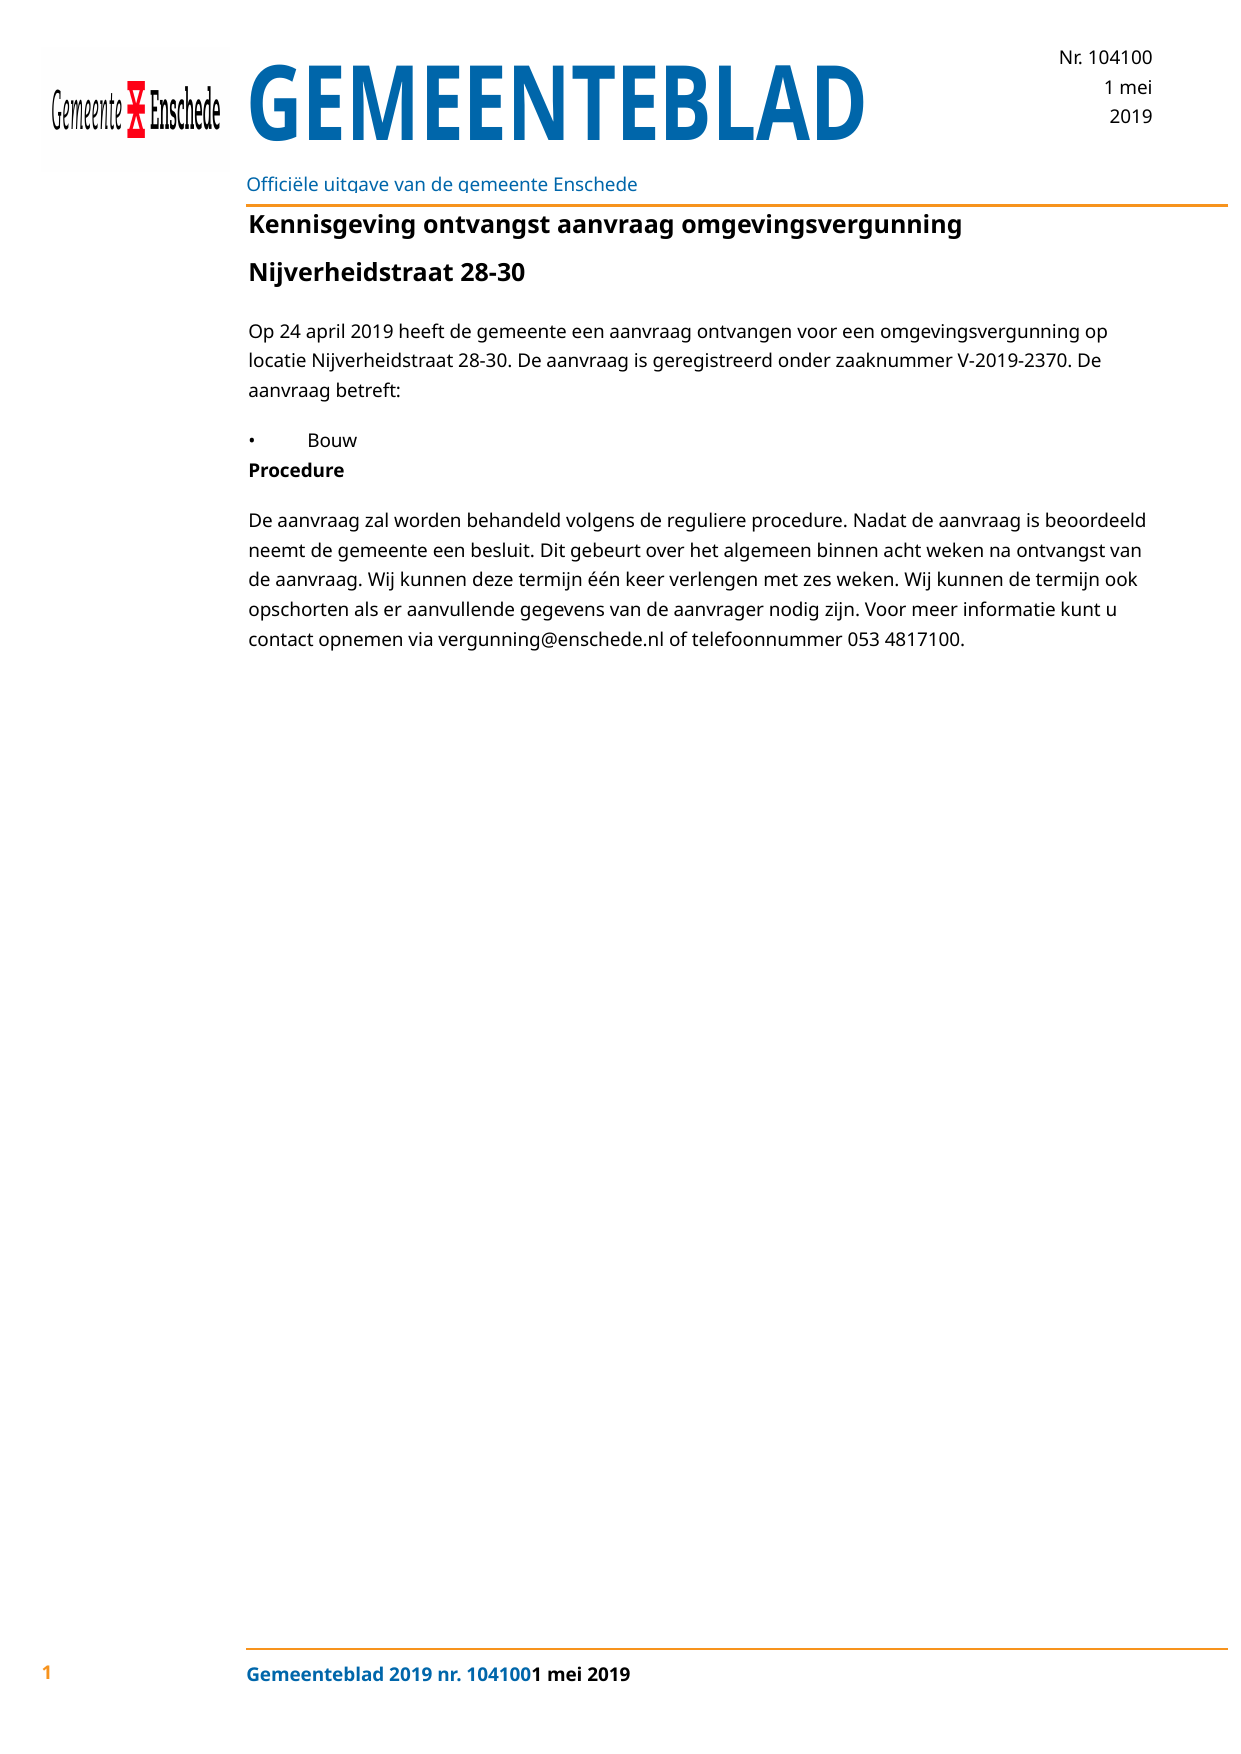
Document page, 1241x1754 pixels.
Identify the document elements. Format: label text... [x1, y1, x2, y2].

text Procedure [248, 457, 1152, 483]
list Bouw [248, 427, 1152, 453]
text Kennisgeving ontvangst aanvraag omgevingsvergunning Nijverheidstraat 28-30 [248, 207, 1152, 288]
picture [41, 47, 231, 172]
text De aanvraag zal worden behandeld volgens de reguliere procedure. Nadat de aanvraag is beoordeeld neemt de gemeente een besluit. Dit gebeurt over het algemeen binnen acht weken na ontvangst van de aanvraag. Wij kunnen deze termijn één keer verlengen met zes weken. Wij kunnen de termijn ook opschorten als er aanvullende gegevens van de aanvrager nodig zijn. Voor meer informatie kunt u contact opnemen via vergunning@enschede.nl of telefoonnummer 053 4817100. [248, 507, 1152, 652]
text Op 24 april 2019 heeft de gemeente een aanvraag ontvangen voor een omgevingsvergunning op locatie Nijverheidstraat 28-30. De aanvraag is geregistreerd onder zaaknummer V-2019-2370. De aanvraag betreft: [248, 318, 1152, 403]
